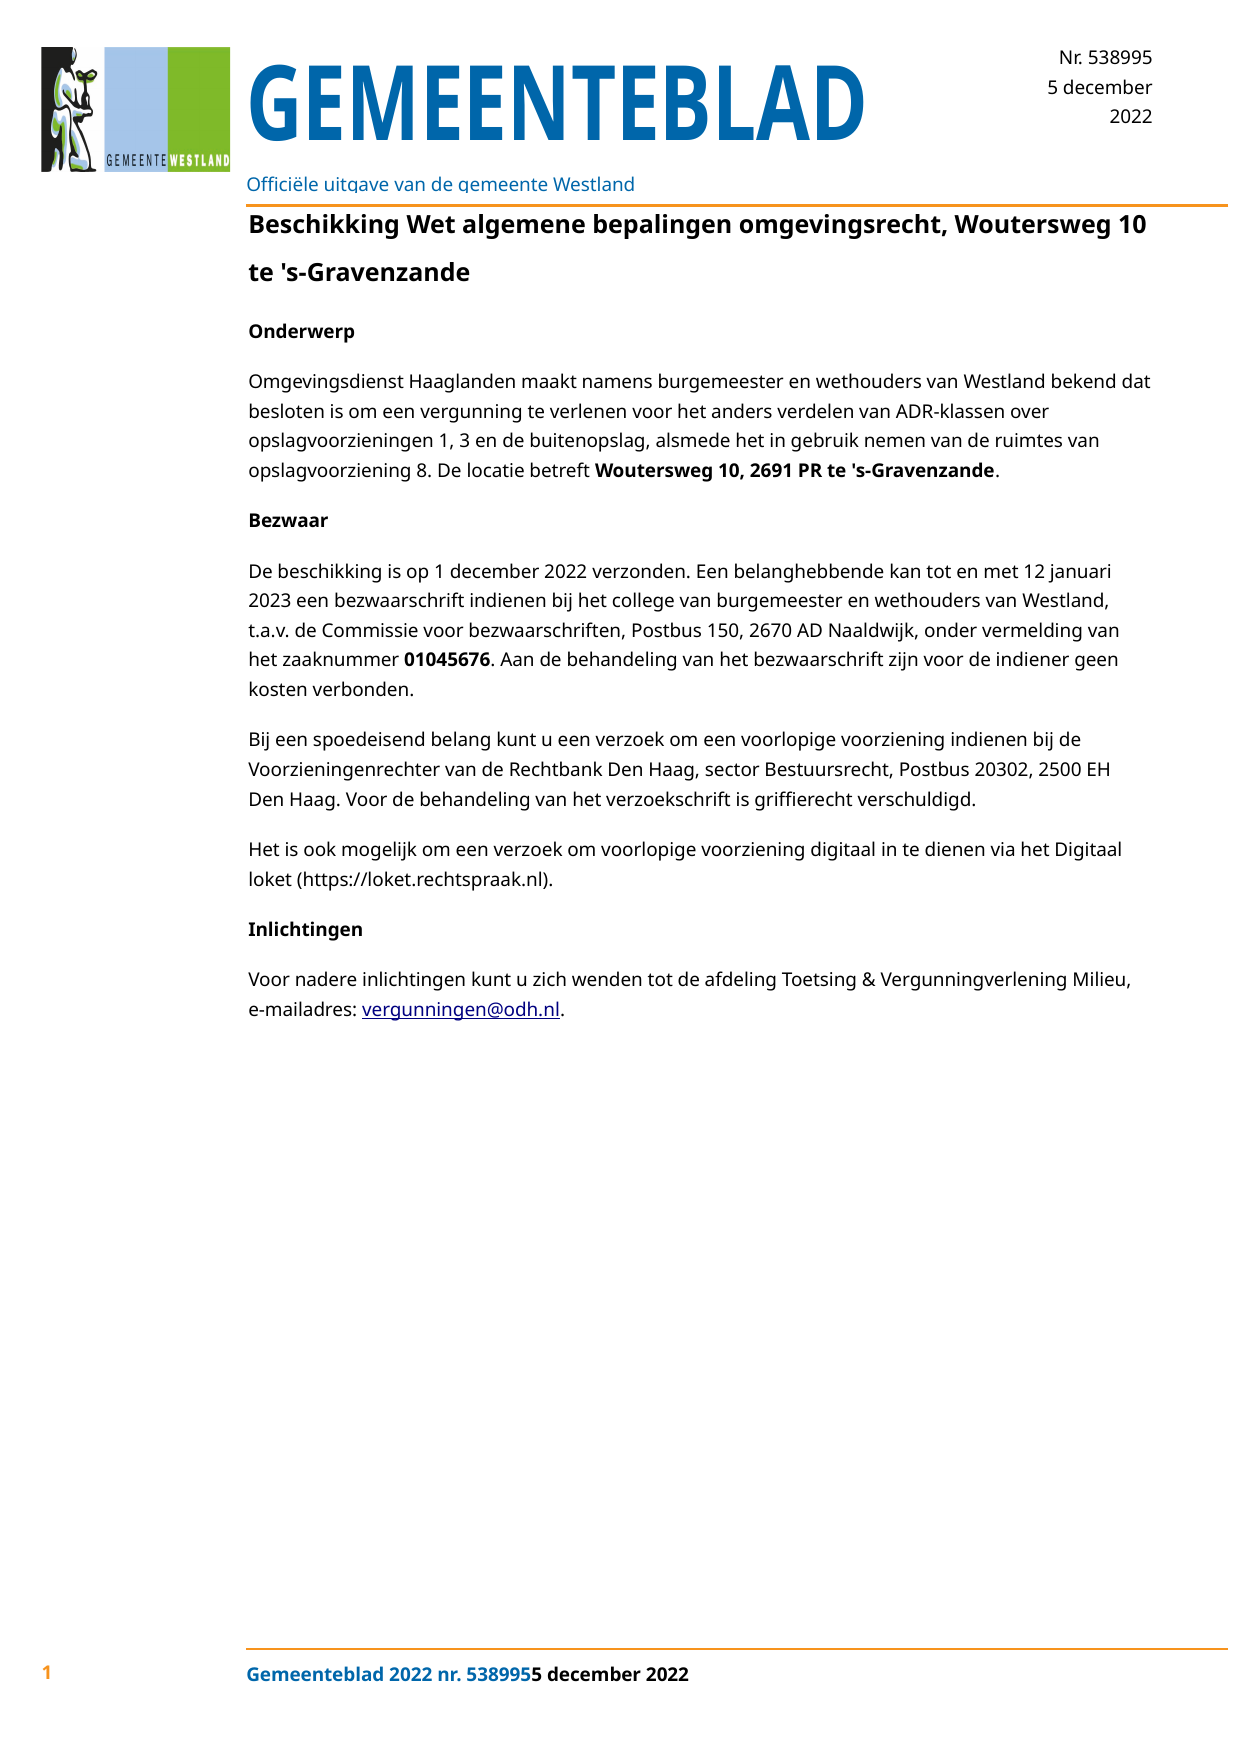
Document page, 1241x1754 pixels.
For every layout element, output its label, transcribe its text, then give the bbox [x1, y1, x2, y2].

text Bezwaar [248, 507, 1152, 533]
text Onderwerp [248, 318, 1152, 344]
text Bij een spoedeisend belang kunt u een verzoek om een voorlopige voorziening indienen bij de Voorzieningenrechter van de Rechtbank Den Haag, sector Bestuursrecht, Postbus 20302, 2500 EH Den Haag. Voor de behandeling van het verzoekschrift is griffierecht verschuldigd. [248, 727, 1152, 812]
picture [41, 47, 231, 172]
text De beschikking is op 1 december 2022 verzonden. Een belanghebbende kan tot en met 12 januari 2023 een bezwaarschrift indienen bij het college van burgemeester en wethouders van Westland, t.a.v. de Commissie voor bezwaarschriften, Postbus 150, 2670 AD Naaldwijk, onder vermelding van het zaaknummer 01045676. Aan de behandeling van het bezwaarschrift zijn voor de indiener geen kosten verbonden. [248, 558, 1152, 702]
text Inlichtingen [248, 916, 1152, 942]
text Omgevingsdienst Haaglanden maakt namens burgemeester en wethouders van Westland bekend dat besloten is om een vergunning te verlenen voor het anders verdelen van ADR-klassen over opslagvoorzieningen 1, 3 en de buitenopslag, alsmede het in gebruik nemen van de ruimtes van opslagvoorziening 8. De locatie betreft Woutersweg 10, 2691 PR te 's-Gravenzande. [248, 368, 1152, 483]
text Het is ook mogelijk om een verzoek om voorlopige voorziening digitaal in te dienen via het Digitaal loket (https://loket.rechtspraak.nl). [248, 836, 1152, 892]
text Voor nadere inlichtingen kunt u zich wenden tot de afdeling Toetsing & Vergunningverlening Milieu, e-mailadres: vergunningen@odh.nl. [248, 967, 1152, 1022]
text Beschikking Wet algemene bepalingen omgevingsrecht, Woutersweg 10 te 's-Gravenzande [248, 207, 1152, 288]
